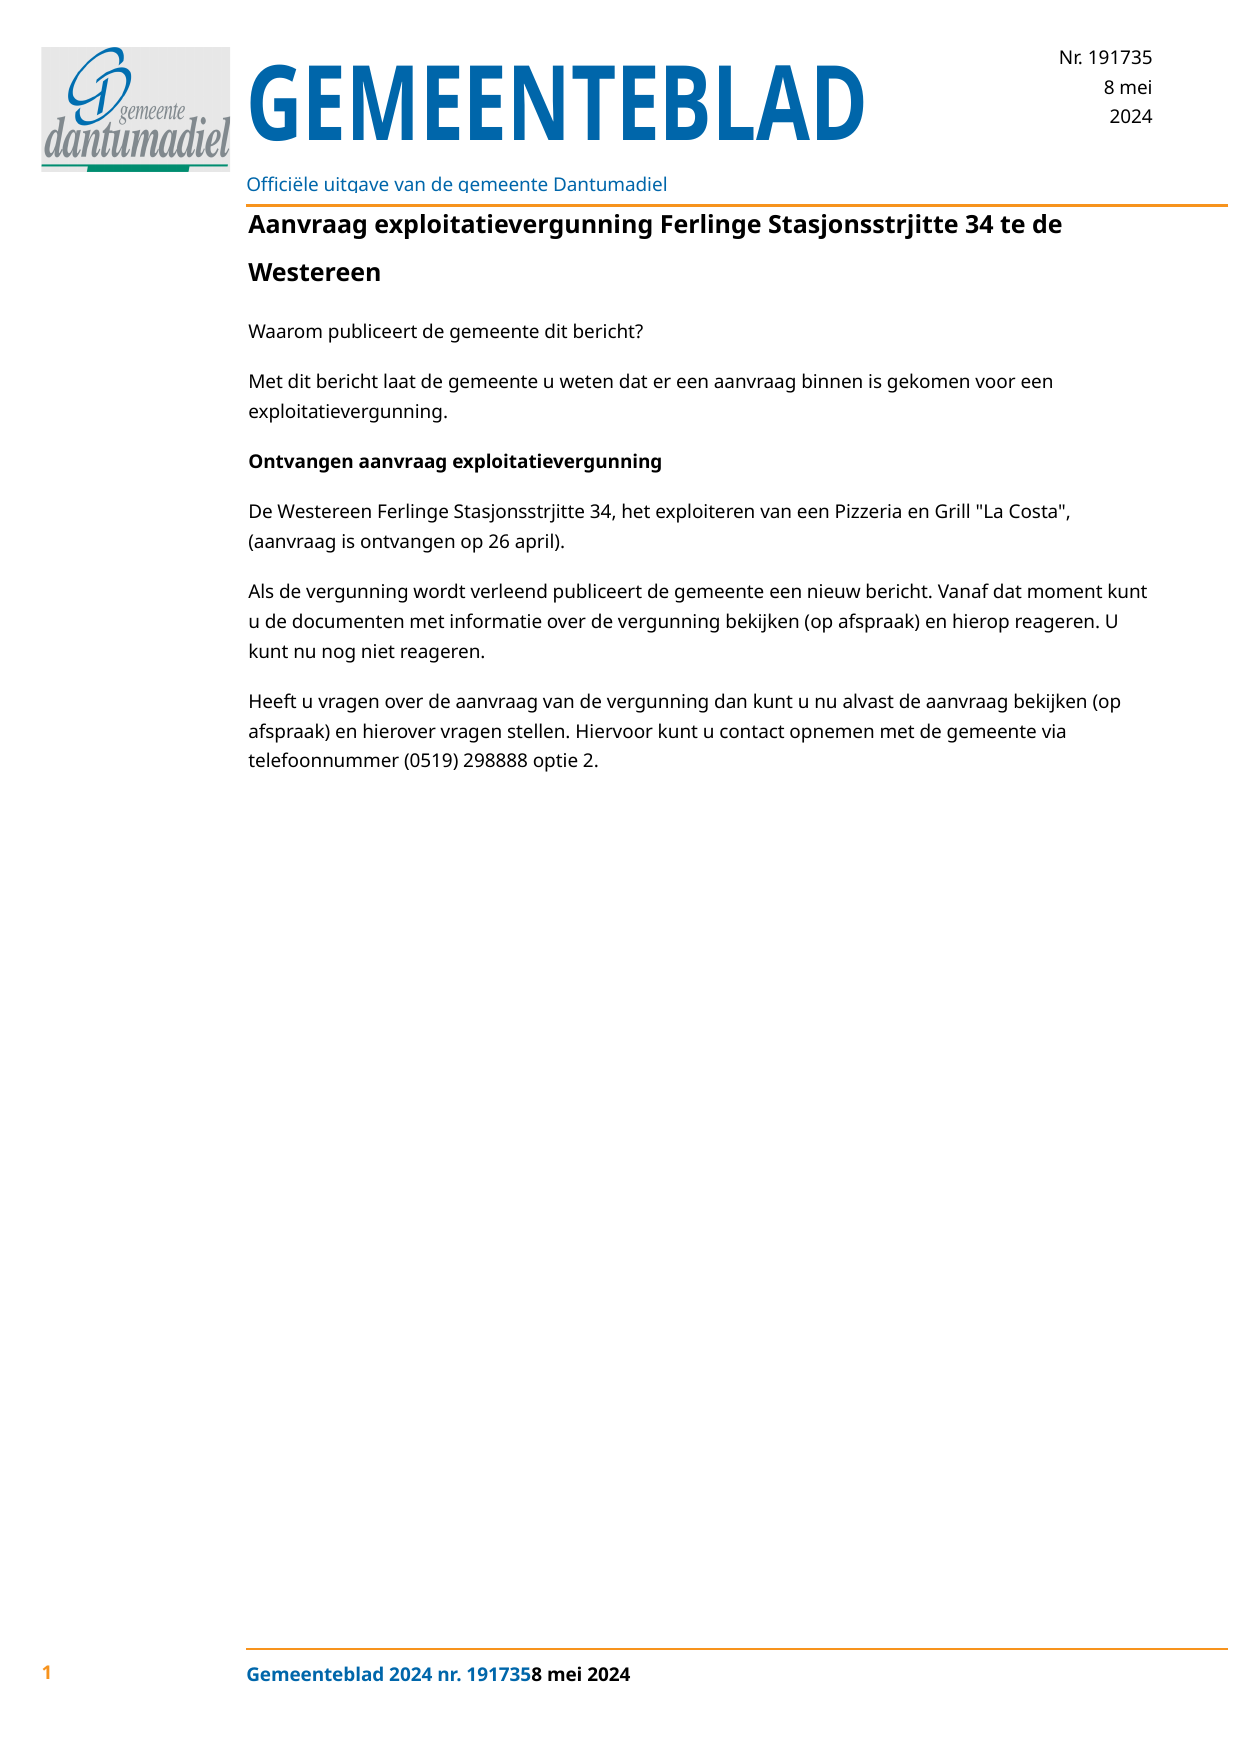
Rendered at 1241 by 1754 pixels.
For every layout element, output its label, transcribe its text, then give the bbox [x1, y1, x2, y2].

text Heeft u vragen over de aanvraag van de vergunning dan kunt u nu alvast de aanvraag bekijken (op afspraak) en hierover vragen stellen. Hiervoor kunt u contact opnemen met de gemeente via telefoonnummer (0519) 298888 optie 2. [248, 688, 1152, 773]
text Als de vergunning wordt verleend publiceert de gemeente een nieuw bericht. Vanaf dat moment kunt u de documenten met informatie over de vergunning bekijken (op afspraak) en hierop reageren. U kunt nu nog niet reageren. [248, 579, 1152, 664]
text Aanvraag exploitatievergunning Ferlinge Stasjonsstrjitte 34 te de Westereen [248, 207, 1152, 288]
text Waarom publiceert de gemeente dit bericht? [248, 318, 1152, 344]
picture [41, 47, 231, 172]
text Ontvangen aanvraag exploitatievergunning [248, 448, 1152, 474]
text De Westereen Ferlinge Stasjonsstrjitte 34, het exploiteren van een Pizzeria en Grill "La Costa", (aanvraag is ontvangen op 26 april). [248, 499, 1152, 554]
text Met dit bericht laat de gemeente u weten dat er een aanvraag binnen is gekomen voor een exploitatievergunning. [248, 368, 1152, 424]
